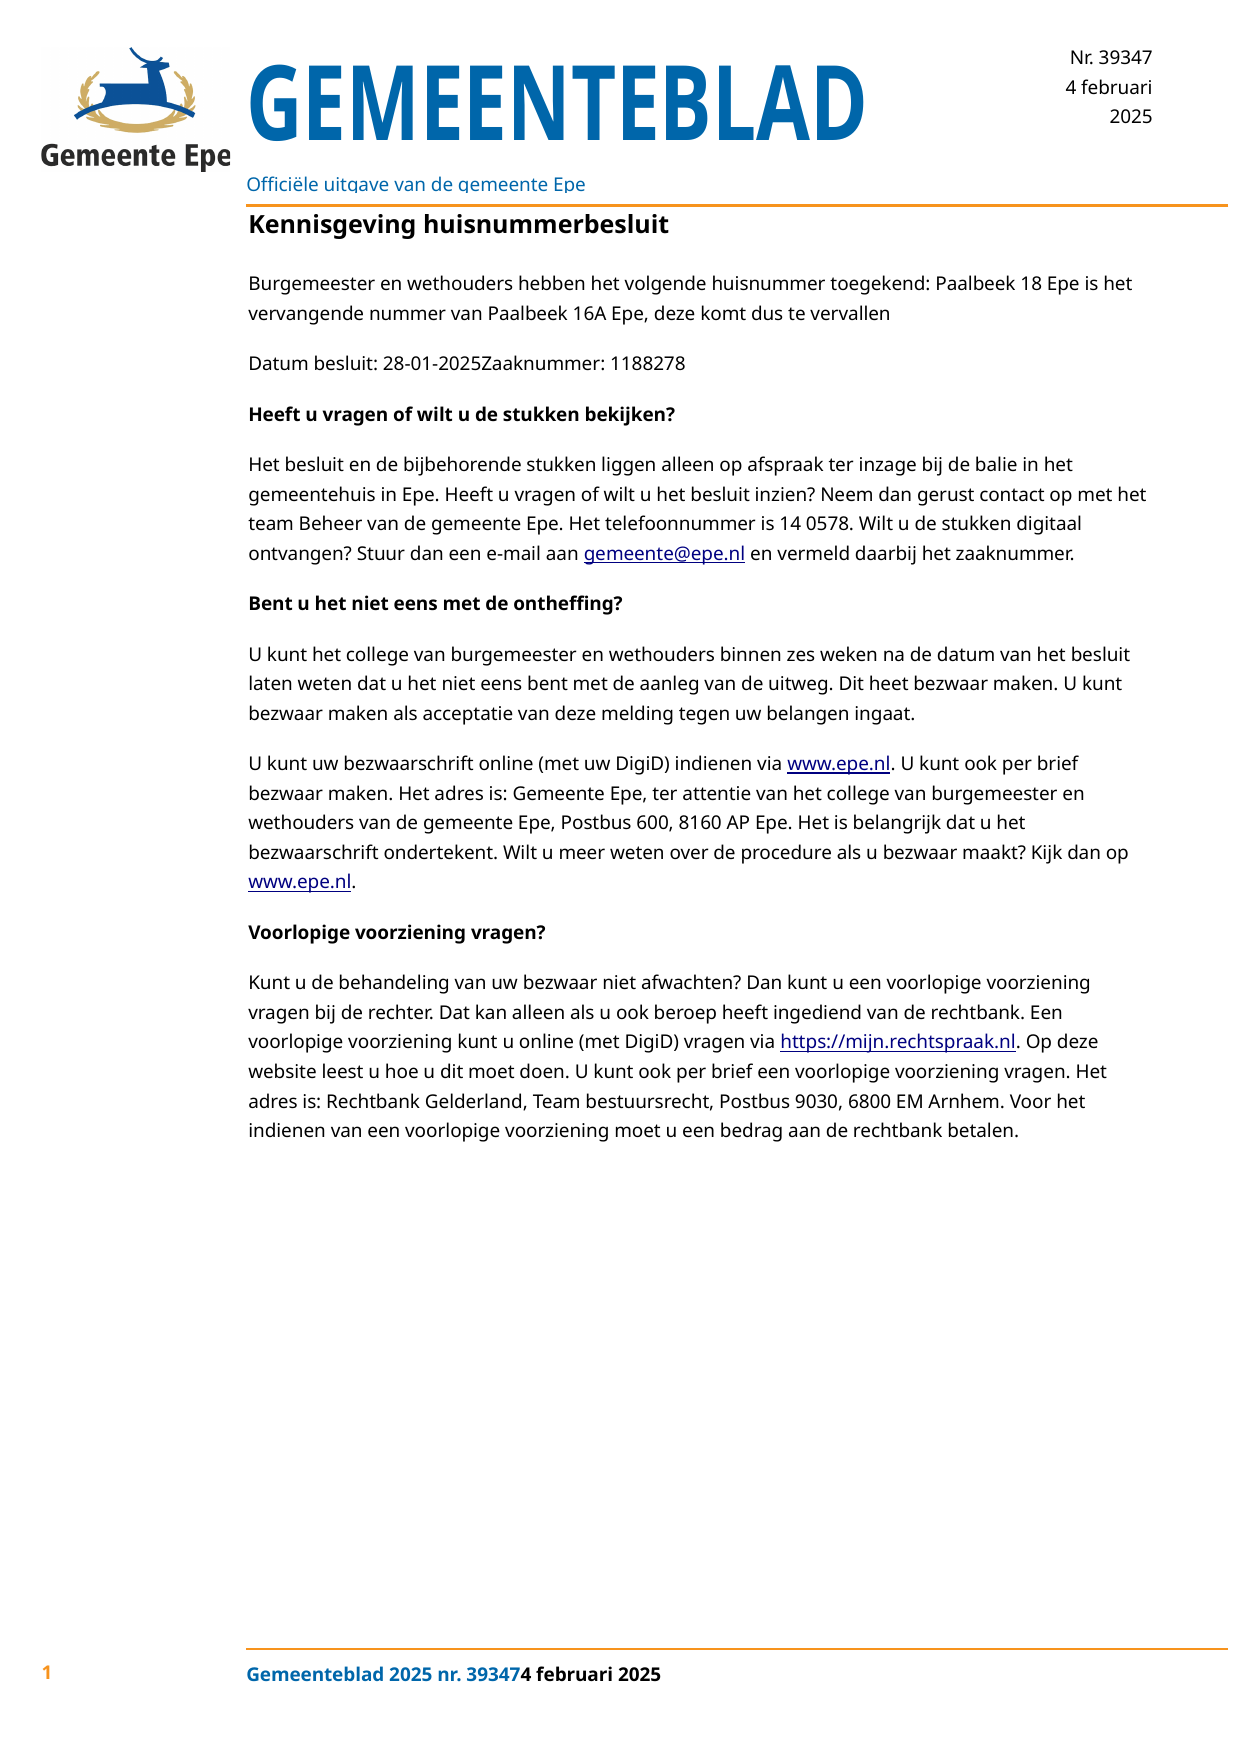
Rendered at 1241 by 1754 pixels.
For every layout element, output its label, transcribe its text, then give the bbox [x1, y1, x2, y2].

text Kennisgeving huisnummerbesluit [248, 207, 1152, 241]
text Datum besluit: 28-01-2025Zaaknummer: 1188278 [248, 350, 1152, 376]
picture [41, 47, 231, 172]
text Het besluit en de bijbehorende stukken liggen alleen op afspraak ter inzage bij de balie in het gemeentehuis in Epe. Heeft u vragen of wilt u het besluit inzien? Neem dan gerust contact op met het team Beheer van de gemeente Epe. Het telefoonnummer is 14 0578. Wilt u de stukken digitaal ontvangen? Stuur dan een e-mail aan gemeente@epe.nl en vermeld daarbij het zaaknummer. [248, 451, 1152, 566]
text Bent u het niet eens met de ontheffing? [248, 590, 1152, 616]
text U kunt het college van burgemeester en wethouders binnen zes weken na de datum van het besluit laten weten dat u het niet eens bent met de aanleg van de uitweg. Dit heet bezwaar maken. U kunt bezwaar maken als acceptatie van deze melding tegen uw belangen ingaat. [248, 641, 1152, 726]
text Kunt u de behandeling van uw bezwaar niet afwachten? Dan kunt u een voorlopige voorziening vragen bij de rechter. Dat kan alleen als u ook beroep heeft ingediend van de rechtbank. Een voorlopige voorziening kunt u online (met DigiD) vragen via https://mijn.rechtspraak.nl. Op deze website leest u hoe u dit moet doen. U kunt ook per brief een voorlopige voorziening vragen. Het adres is: Rechtbank Gelderland, Team bestuursrecht, Postbus 9030, 6800 EM Arnhem. Voor het indienen van een voorlopige voorziening moet u een bedrag aan de rechtbank betalen. [248, 969, 1152, 1143]
text U kunt uw bezwaarschrift online (met uw DigiD) indienen via www.epe.nl. U kunt ook per brief bezwaar maken. Het adres is: Gemeente Epe, ter attentie van het college van burgemeester en wethouders van de gemeente Epe, Postbus 600, 8160 AP Epe. Het is belangrijk dat u het bezwaarschrift ondertekent. Wilt u meer weten over de procedure als u bezwaar maakt? Kijk dan op www.epe.nl. [248, 750, 1152, 894]
text Voorlopige voorziening vragen? [248, 919, 1152, 945]
text Burgemeester en wethouders hebben het volgende huisnummer toegekend: Paalbeek 18 Epe is het vervangende nummer van Paalbeek 16A Epe, deze komt dus te vervallen [248, 270, 1152, 326]
text Heeft u vragen of wilt u de stukken bekijken? [248, 401, 1152, 426]
